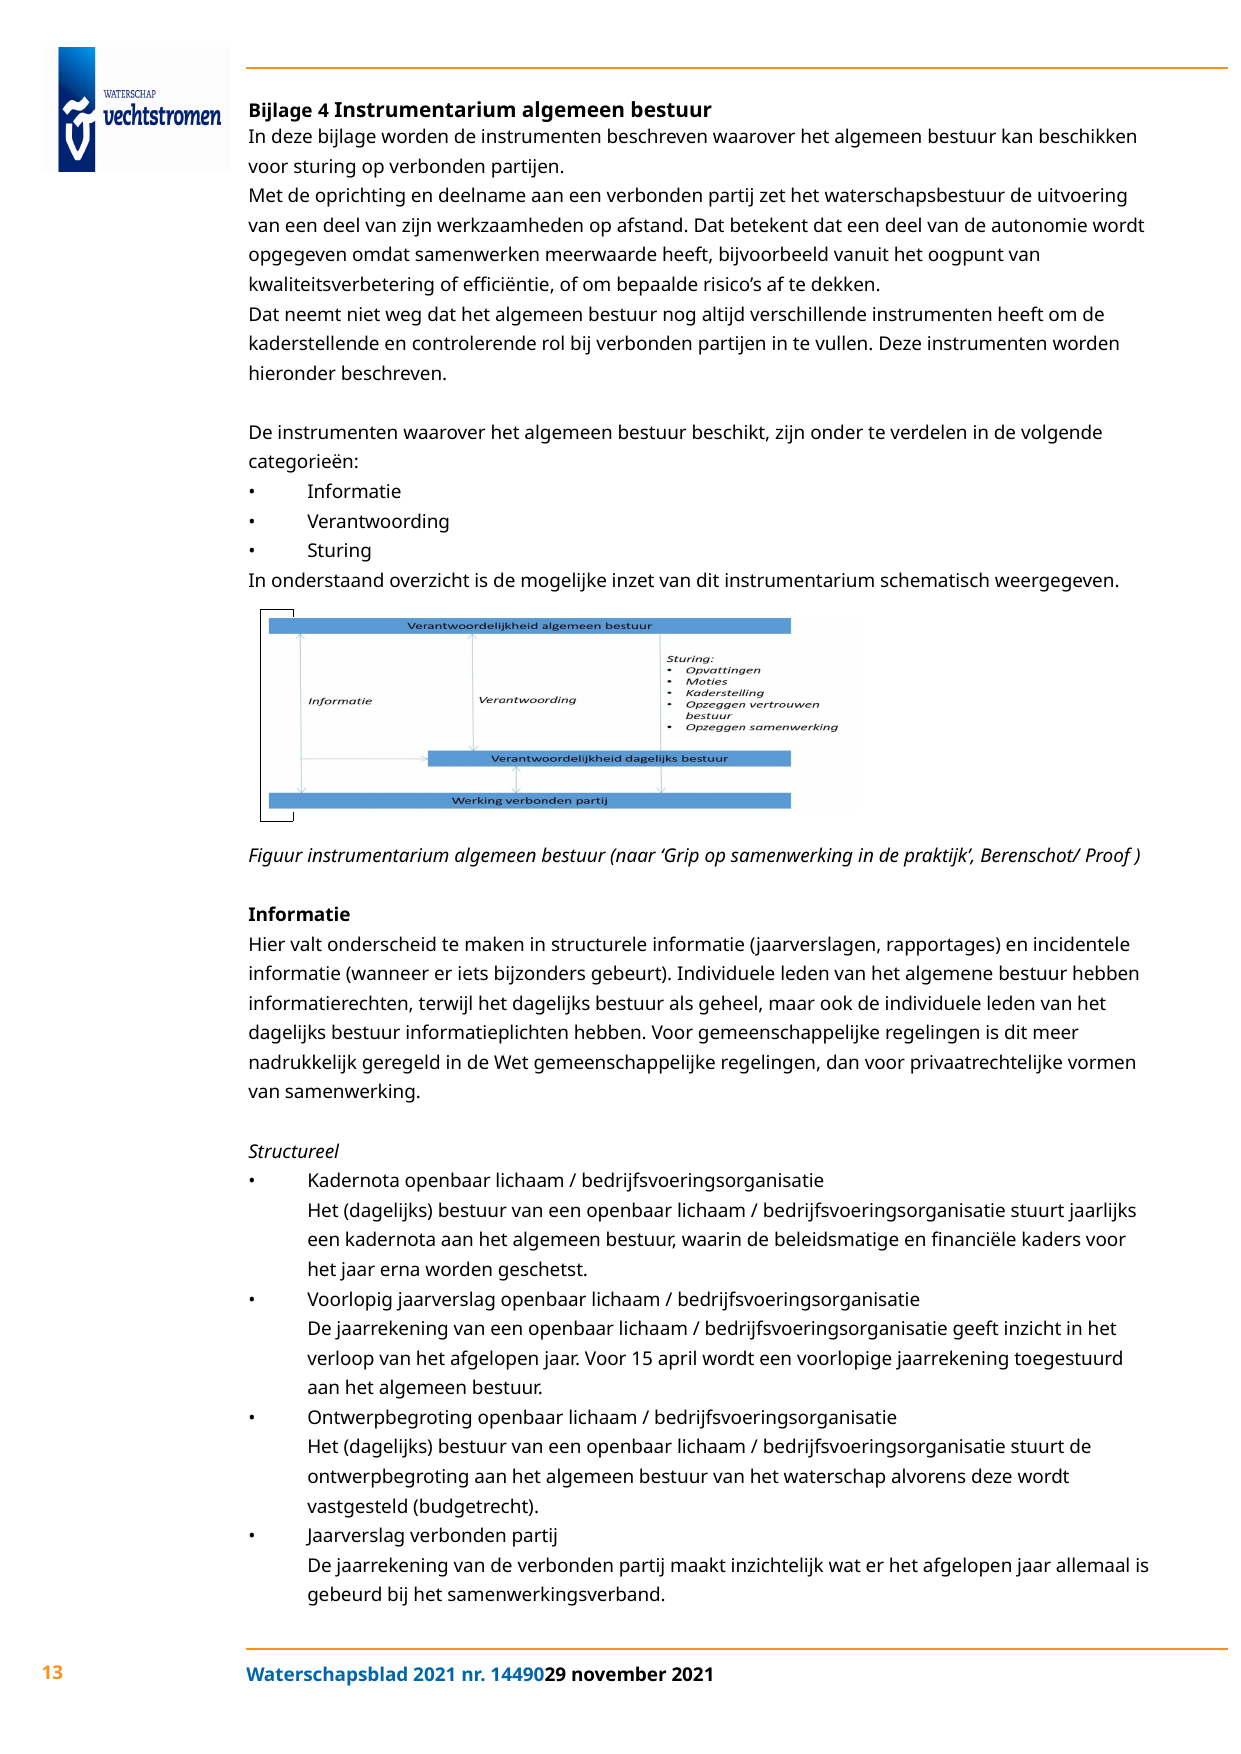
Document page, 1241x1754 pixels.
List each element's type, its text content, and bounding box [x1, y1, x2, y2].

list Voorlopig jaarverslag openbaar lichaam / bedrijfsvoeringsorganisatie [248, 1286, 1152, 1312]
list De jaarrekening van de verbonden partij maakt inzichtelijk wat er het afgelopen jaar allemaal is gebeurd bij het samenwerkingsverband. [248, 1552, 1152, 1607]
list Jaarverslag verbonden partij [248, 1522, 1152, 1548]
list Kadernota openbaar lichaam / bedrijfsvoeringsorganisatie [248, 1167, 1152, 1193]
list De jaarrekening van een openbaar lichaam / bedrijfsvoeringsorganisatie geeft inzicht in het verloop van het afgelopen jaar. Voor 15 april wordt een voorlopige jaarrekening toegestuurd aan het algemeen bestuur. [248, 1315, 1152, 1400]
list Verantwoording [248, 508, 1152, 534]
picture [41, 47, 231, 172]
list Sturing [248, 537, 1152, 563]
picture [268, 617, 860, 812]
text Dat neemt niet weg dat het algemeen bestuur nog altijd verschillende instrumenten heeft om de kaderstellende en controlerende rol bij verbonden partijen in te vullen. Deze instrumenten worden hieronder beschreven. [248, 301, 1152, 386]
text In onderstaand overzicht is de mogelijke inzet van dit instrumentarium schematisch weergegeven. [248, 567, 1152, 593]
list Informatie [248, 478, 1152, 504]
text Informatie [248, 901, 1152, 927]
text Structureel [248, 1138, 1152, 1164]
text Figuur instrumentarium algemeen bestuur (naar ‘Grip op samenwerking in de praktijk’, Berenschot/ Proof ) [248, 842, 1152, 868]
text De instrumenten waarover het algemeen bestuur beschikt, zijn onder te verdelen in de volgende categorieën: [248, 419, 1152, 474]
list Het (dagelijks) bestuur van een openbaar lichaam / bedrijfsvoeringsorganisatie stuurt de ontwerpbegroting aan het algemeen bestuur van het waterschap alvorens deze wordt vastgesteld (budgetrecht). [248, 1434, 1152, 1519]
text In deze bijlage worden de instrumenten beschreven waarover het algemeen bestuur kan beschikken voor sturing op verbonden partijen. [248, 123, 1152, 179]
list Het (dagelijks) bestuur van een openbaar lichaam / bedrijfsvoeringsorganisatie stuurt jaarlijks een kadernota aan het algemeen bestuur, waarin de beleidsmatige en financiële kaders voor het jaar erna worden geschetst. [248, 1197, 1152, 1282]
text Bijlage 4 Instrumentarium algemeen bestuur [248, 95, 1152, 123]
text Met de oprichting en deelname aan een verbonden partij zet het waterschapsbestuur de uitvoering van een deel van zijn werkzaamheden op afstand. Dat betekent dat een deel van de autonomie wordt opgegeven omdat samenwerken meerwaarde heeft, bijvoorbeeld vanuit het oogpunt van kwaliteitsverbetering of efficiëntie, of om bepaalde risico’s af te dekken. [248, 182, 1152, 297]
text Hier valt onderscheid te maken in structurele informatie (jaarverslagen, rapportages) en incidentele informatie (wanneer er iets bijzonders gebeurt). Individuele leden van het algemene bestuur hebben informatierechten, terwijl het dagelijks bestuur als geheel, maar ook de individuele leden van het dagelijks bestuur informatieplichten hebben. Voor gemeenschappelijke regelingen is dit meer nadrukkelijk geregeld in de Wet gemeenschappelijke regelingen, dan voor privaatrechtelijke vormen van samenwerking. [248, 931, 1152, 1104]
list Ontwerpbegroting openbaar lichaam / bedrijfsvoeringsorganisatie [248, 1404, 1152, 1430]
